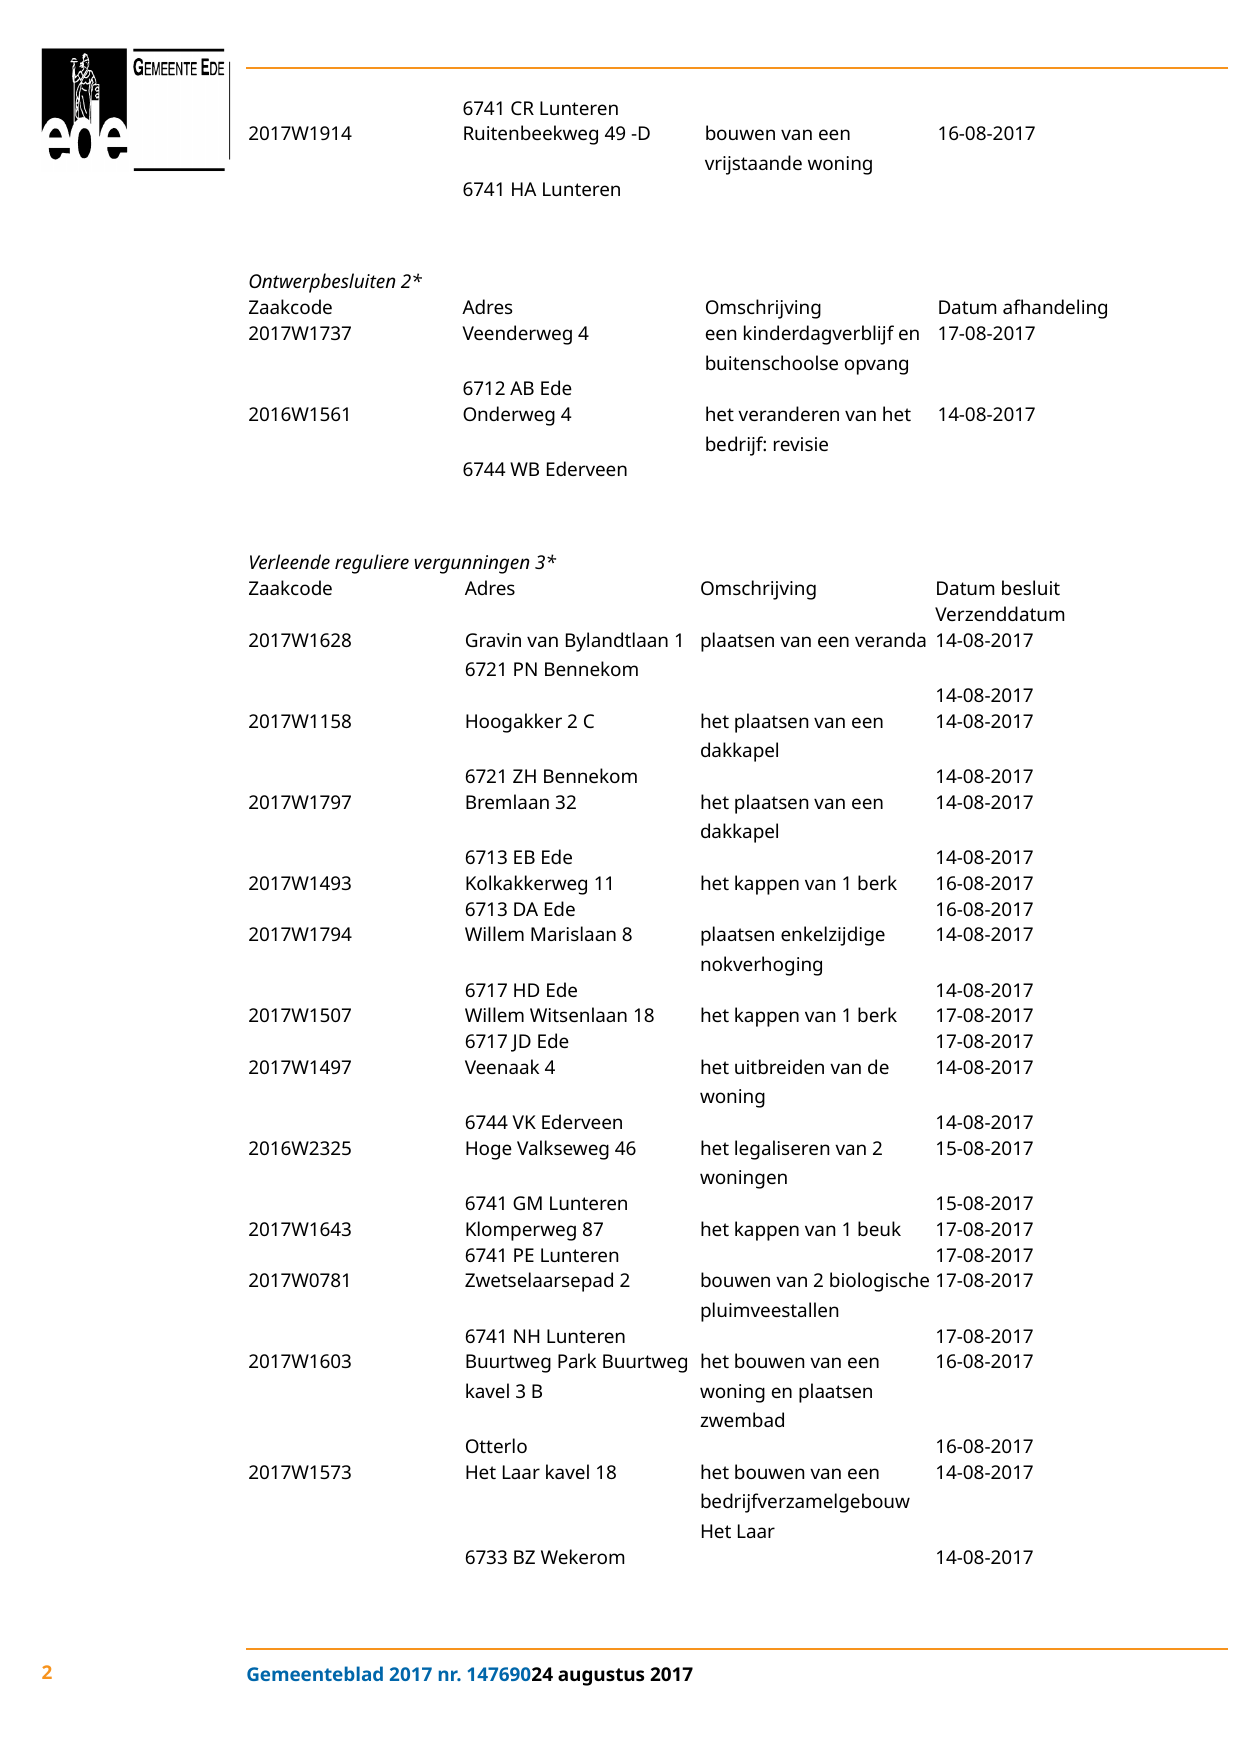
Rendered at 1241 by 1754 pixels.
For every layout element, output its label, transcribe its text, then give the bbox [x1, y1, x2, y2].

table_cell 6721 ZH Bennekom [465, 763, 700, 789]
table_cell Buurtweg Park Buurtweg kavel 3 B [465, 1349, 700, 1433]
table_cell het kappen van 1 berk [700, 1003, 935, 1028]
table_cell 16-08-2017 [935, 1434, 1152, 1459]
table_cell Hoge Valkseweg 46 [465, 1135, 700, 1190]
table_cell 16-08-2017 [935, 1349, 1152, 1433]
table_cell [248, 1190, 464, 1216]
table_cell [248, 1544, 464, 1570]
table_header Datum afhandeling [937, 295, 1152, 320]
table_cell plaatsen van een veranda [700, 627, 935, 682]
text Verleende reguliere vergunningen 3* [248, 549, 1152, 575]
table_cell 2017W0781 [248, 1268, 464, 1323]
table_cell [700, 844, 935, 870]
table_cell 2017W1497 [248, 1054, 464, 1109]
table_cell [248, 682, 464, 708]
table_cell Kolkakkerweg 11 [465, 870, 700, 896]
table_cell het plaatsen van een dakkapel [700, 708, 935, 763]
table_cell Zwetselaarsepad 2 [465, 1268, 700, 1323]
table_cell [937, 376, 1152, 401]
table_cell 2016W1561 [248, 401, 462, 457]
table_cell 14-08-2017 [935, 1459, 1152, 1544]
table_header Adres [465, 575, 700, 601]
table_cell [705, 176, 937, 202]
table_cell [937, 95, 1152, 121]
table_cell [248, 1434, 464, 1459]
table_cell 6741 GM Lunteren [465, 1190, 700, 1216]
table_cell 14-08-2017 [935, 844, 1152, 870]
table_cell 6712 AB Ede [462, 376, 704, 401]
table_cell het kappen van 1 beuk [700, 1216, 935, 1242]
table_cell [705, 95, 937, 121]
table_cell 6741 NH Lunteren [465, 1323, 700, 1348]
table_cell [248, 763, 464, 789]
table_cell bouwen van een vrijstaande woning [705, 121, 937, 176]
table_cell 17-08-2017 [935, 1268, 1152, 1323]
table_header Zaakcode [248, 295, 462, 320]
table_cell 14-08-2017 [935, 627, 1152, 682]
table_cell 16-08-2017 [935, 870, 1152, 896]
table_cell [248, 95, 462, 121]
table_cell 2017W1493 [248, 870, 464, 896]
table_cell 17-08-2017 [935, 1216, 1152, 1242]
table_cell 2017W1507 [248, 1003, 464, 1028]
table_cell Bremlaan 32 [465, 789, 700, 844]
table_cell [465, 682, 700, 708]
table_cell [700, 1109, 935, 1135]
table_cell 2017W1794 [248, 921, 464, 977]
table_header Datum besluit [935, 575, 1152, 601]
table_cell 6741 PE Lunteren [465, 1242, 700, 1267]
table_cell [248, 601, 464, 627]
table_cell 14-08-2017 [935, 708, 1152, 763]
table_cell Willem Marislaan 8 [465, 921, 700, 977]
table_cell [700, 1242, 935, 1267]
table_cell 14-08-2017 [935, 1054, 1152, 1109]
table_cell 14-08-2017 [935, 682, 1152, 708]
table_cell 14-08-2017 [937, 401, 1152, 457]
table_header Zaakcode [248, 575, 464, 601]
table_cell het plaatsen van een dakkapel [700, 789, 935, 844]
table_cell [248, 457, 462, 482]
table_cell 6717 HD Ede [465, 977, 700, 1002]
table_cell bouwen van 2 biologische pluimveestallen [700, 1268, 935, 1323]
table_cell 2017W1573 [248, 1459, 464, 1544]
table_cell Onderweg 4 [462, 401, 704, 457]
table_cell 17-08-2017 [935, 1003, 1152, 1028]
table_cell [248, 1109, 464, 1135]
table_cell 14-08-2017 [935, 977, 1152, 1002]
picture [41, 47, 231, 172]
table_cell 2017W1797 [248, 789, 464, 844]
table_cell [248, 376, 462, 401]
table_cell 2017W1158 [248, 708, 464, 763]
table_cell 2017W1643 [248, 1216, 464, 1242]
table_cell Willem Witsenlaan 18 [465, 1003, 700, 1028]
table_cell 15-08-2017 [935, 1190, 1152, 1216]
table_cell [705, 457, 937, 482]
table_cell 14-08-2017 [935, 789, 1152, 844]
table_cell het bouwen van een bedrijfverzamelgebouw Het Laar [700, 1459, 935, 1544]
table_cell 17-08-2017 [935, 1323, 1152, 1348]
table_cell 16-08-2017 [937, 121, 1152, 176]
table_cell [700, 763, 935, 789]
table_cell [248, 1242, 464, 1267]
table_header Omschrijving [700, 575, 935, 601]
table_cell 17-08-2017 [935, 1028, 1152, 1054]
table_cell Klomperweg 87 [465, 1216, 700, 1242]
table_cell [248, 896, 464, 921]
table_cell het veranderen van het bedrijf: revisie [705, 401, 937, 457]
table_cell het kappen van 1 berk [700, 870, 935, 896]
table_cell Veenaak 4 [465, 1054, 700, 1109]
table_cell een kinderdagverblijf en buitenschoolse opvang [705, 320, 937, 376]
table_cell 17-08-2017 [935, 1242, 1152, 1267]
table_cell Verzenddatum [935, 601, 1152, 627]
table_cell 6741 HA Lunteren [462, 176, 704, 202]
table_cell [700, 977, 935, 1002]
table_cell 6744 WB Ederveen [462, 457, 704, 482]
table_cell 6733 BZ Wekerom [465, 1544, 700, 1570]
table_cell [700, 1544, 935, 1570]
table_cell 6717 JD Ede [465, 1028, 700, 1054]
table_header Adres [462, 295, 704, 320]
table_cell Ruitenbeekweg 49 -D [462, 121, 704, 176]
table_cell 15-08-2017 [935, 1135, 1152, 1190]
table_cell 16-08-2017 [935, 896, 1152, 921]
table_cell [700, 1190, 935, 1216]
table_cell Het Laar kavel 18 [465, 1459, 700, 1544]
table_cell 14-08-2017 [935, 1109, 1152, 1135]
table_cell [700, 1323, 935, 1348]
table_cell Gravin van Bylandtlaan 1 6721 PN Bennekom [465, 627, 700, 682]
table_cell 6744 VK Ederveen [465, 1109, 700, 1135]
table_cell het uitbreiden van de woning [700, 1054, 935, 1109]
table_cell plaatsen enkelzijdige nokverhoging [700, 921, 935, 977]
table_cell 6741 CR Lunteren [462, 95, 704, 121]
table_cell [465, 601, 700, 627]
table_cell het bouwen van een woning en plaatsen zwembad [700, 1349, 935, 1433]
table_cell [700, 682, 935, 708]
table_cell [248, 977, 464, 1002]
table_cell [700, 1028, 935, 1054]
table_cell 17-08-2017 [937, 320, 1152, 376]
text Ontwerpbesluiten 2* [248, 269, 1152, 294]
table_cell [248, 844, 464, 870]
table_cell 14-08-2017 [935, 921, 1152, 977]
table_cell 2017W1603 [248, 1349, 464, 1433]
table_cell 6713 DA Ede [465, 896, 700, 921]
table_cell [700, 1434, 935, 1459]
table_cell Veenderweg 4 [462, 320, 704, 376]
table_cell [700, 601, 935, 627]
table_cell [937, 176, 1152, 202]
table_cell het legaliseren van 2 woningen [700, 1135, 935, 1190]
table_cell 2017W1737 [248, 320, 462, 376]
table_cell [705, 376, 937, 401]
table_cell [248, 176, 462, 202]
table_cell 2017W1628 [248, 627, 464, 682]
table_cell 14-08-2017 [935, 1544, 1152, 1570]
table_cell 14-08-2017 [935, 763, 1152, 789]
table_cell [248, 1323, 464, 1348]
table_header Omschrijving [705, 295, 937, 320]
table_cell 6713 EB Ede [465, 844, 700, 870]
table_cell Hoogakker 2 C [465, 708, 700, 763]
table_cell [248, 1028, 464, 1054]
table_cell [937, 457, 1152, 482]
table_cell 2016W2325 [248, 1135, 464, 1190]
table_cell [700, 896, 935, 921]
table_cell 2017W1914 [248, 121, 462, 176]
table_cell Otterlo [465, 1434, 700, 1459]
